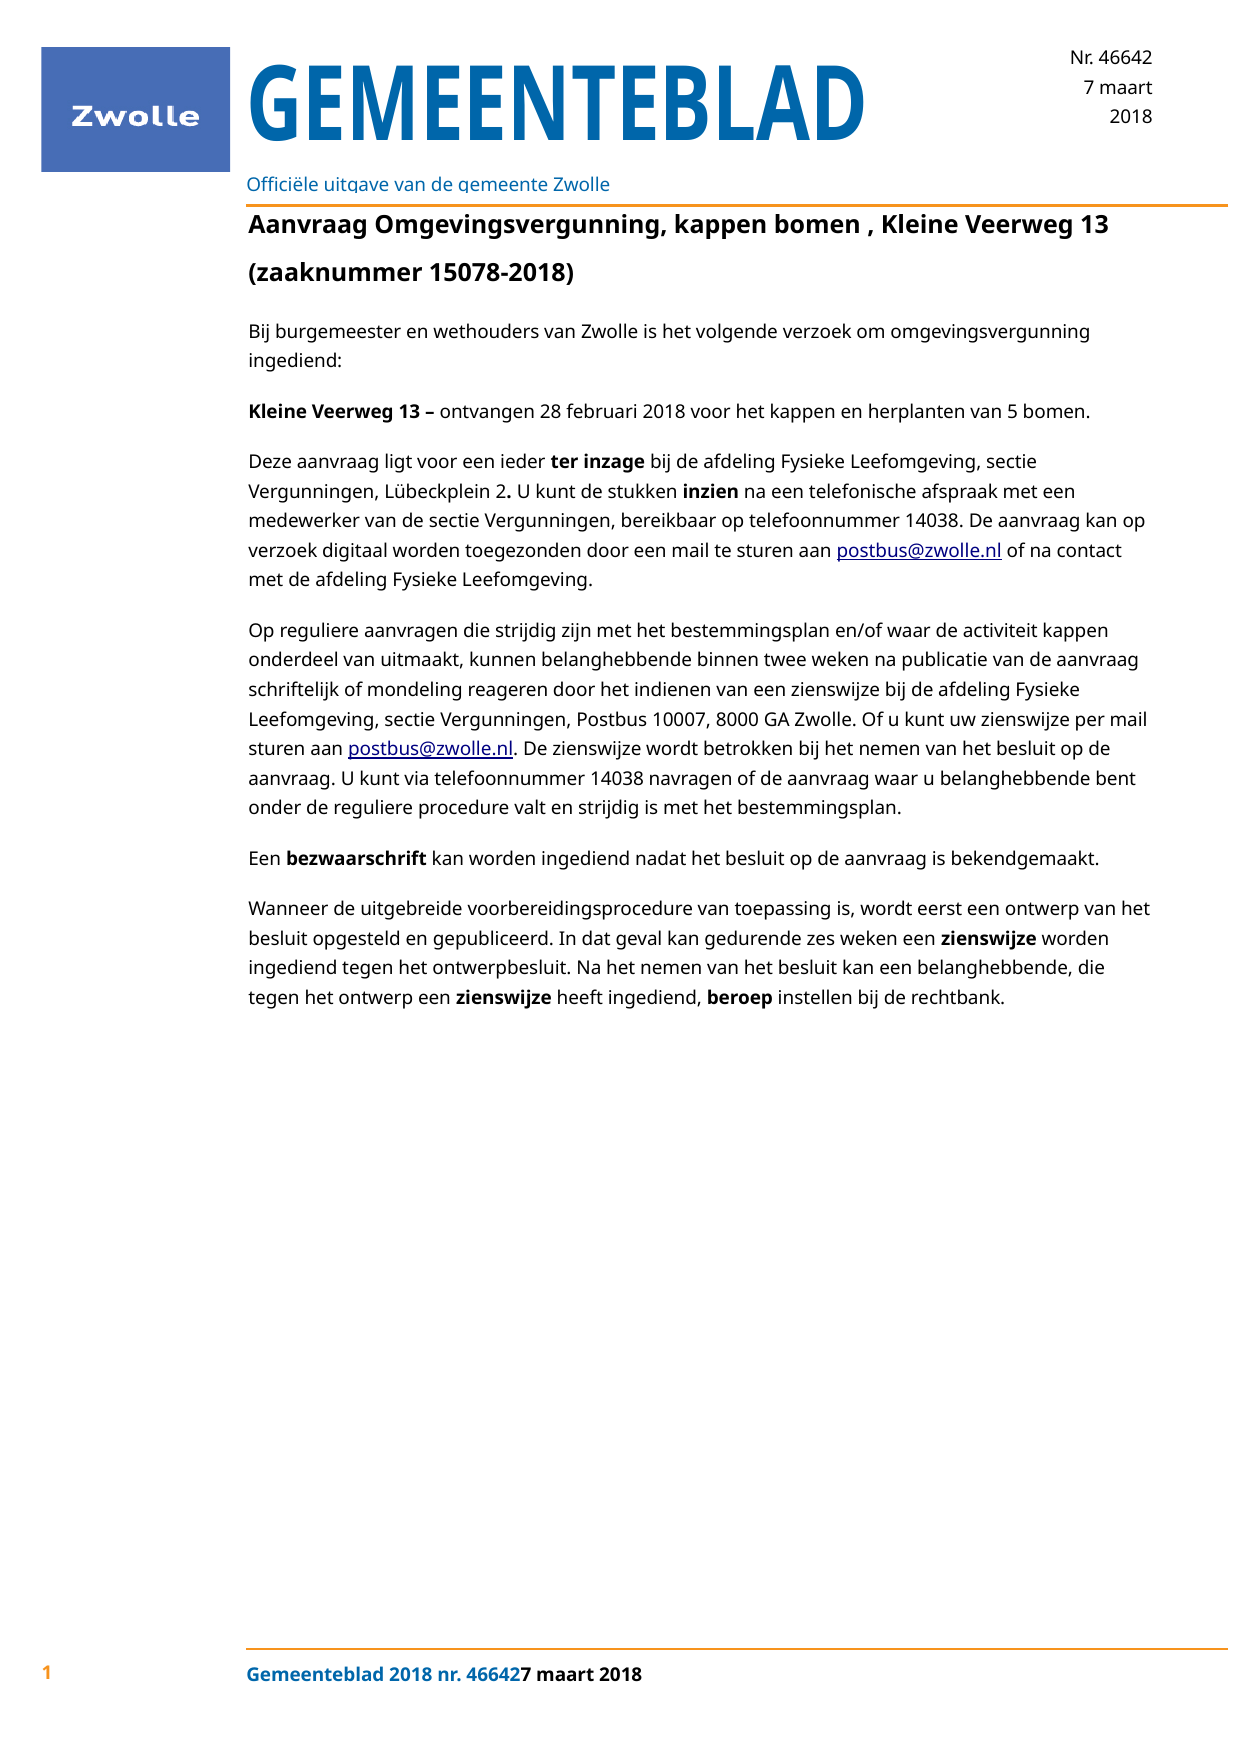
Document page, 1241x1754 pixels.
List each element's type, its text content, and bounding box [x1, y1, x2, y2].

text Een bezwaarschrift kan worden ingediend nadat het besluit op de aanvraag is bekendgemaakt. [248, 845, 1152, 871]
text Wanneer de uitgebreide voorbereidingsprocedure van toepassing is, wordt eerst een ontwerp van het besluit opgesteld en gepubliceerd. In dat geval kan gedurende zes weken een zienswijze worden ingediend tegen het ontwerpbesluit. Na het nemen van het besluit kan een belanghebbende, die tegen het ontwerp een zienswijze heeft ingediend, beroep instellen bij de rechtbank. [248, 895, 1152, 1010]
picture [41, 47, 231, 172]
text Aanvraag Omgevingsvergunning, kappen bomen , Kleine Veerweg 13 (zaaknummer 15078-2018) [248, 207, 1152, 288]
text Deze aanvraag ligt voor een ieder ter inzage bij de afdeling Fysieke Leefomgeving, sectie Vergunningen, Lübeckplein 2. U kunt de stukken inzien na een telefonische afspraak met een medewerker van de sectie Vergunningen, bereikbaar op telefoonnummer 14038. De aanvraag kan op verzoek digitaal worden toegezonden door een mail te sturen aan postbus@zwolle.nl of na contact met de afdeling Fysieke Leefomgeving. [248, 448, 1152, 592]
text Op reguliere aanvragen die strijdig zijn met het bestemmingsplan en/of waar de activiteit kappen onderdeel van uitmaakt, kunnen belanghebbende binnen twee weken na publicatie van de aanvraag schriftelijk of mondeling reageren door het indienen van een zienswijze bij de afdeling Fysieke Leefomgeving, sectie Vergunningen, Postbus 10007, 8000 GA Zwolle. Of u kunt uw zienswijze per mail sturen aan postbus@zwolle.nl. De zienswijze wordt betrokken bij het nemen van het besluit op de aanvraag. U kunt via telefoonnummer 14038 navragen of de aanvraag waar u belanghebbende bent onder de reguliere procedure valt en strijdig is met het bestemmingsplan. [248, 617, 1152, 820]
text Bij burgemeester en wethouders van Zwolle is het volgende verzoek om omgevingsvergunning ingediend: [248, 318, 1152, 373]
text Kleine Veerweg 13 – ontvangen 28 februari 2018 voor het kappen en herplanten van 5 bomen. [248, 398, 1152, 424]
